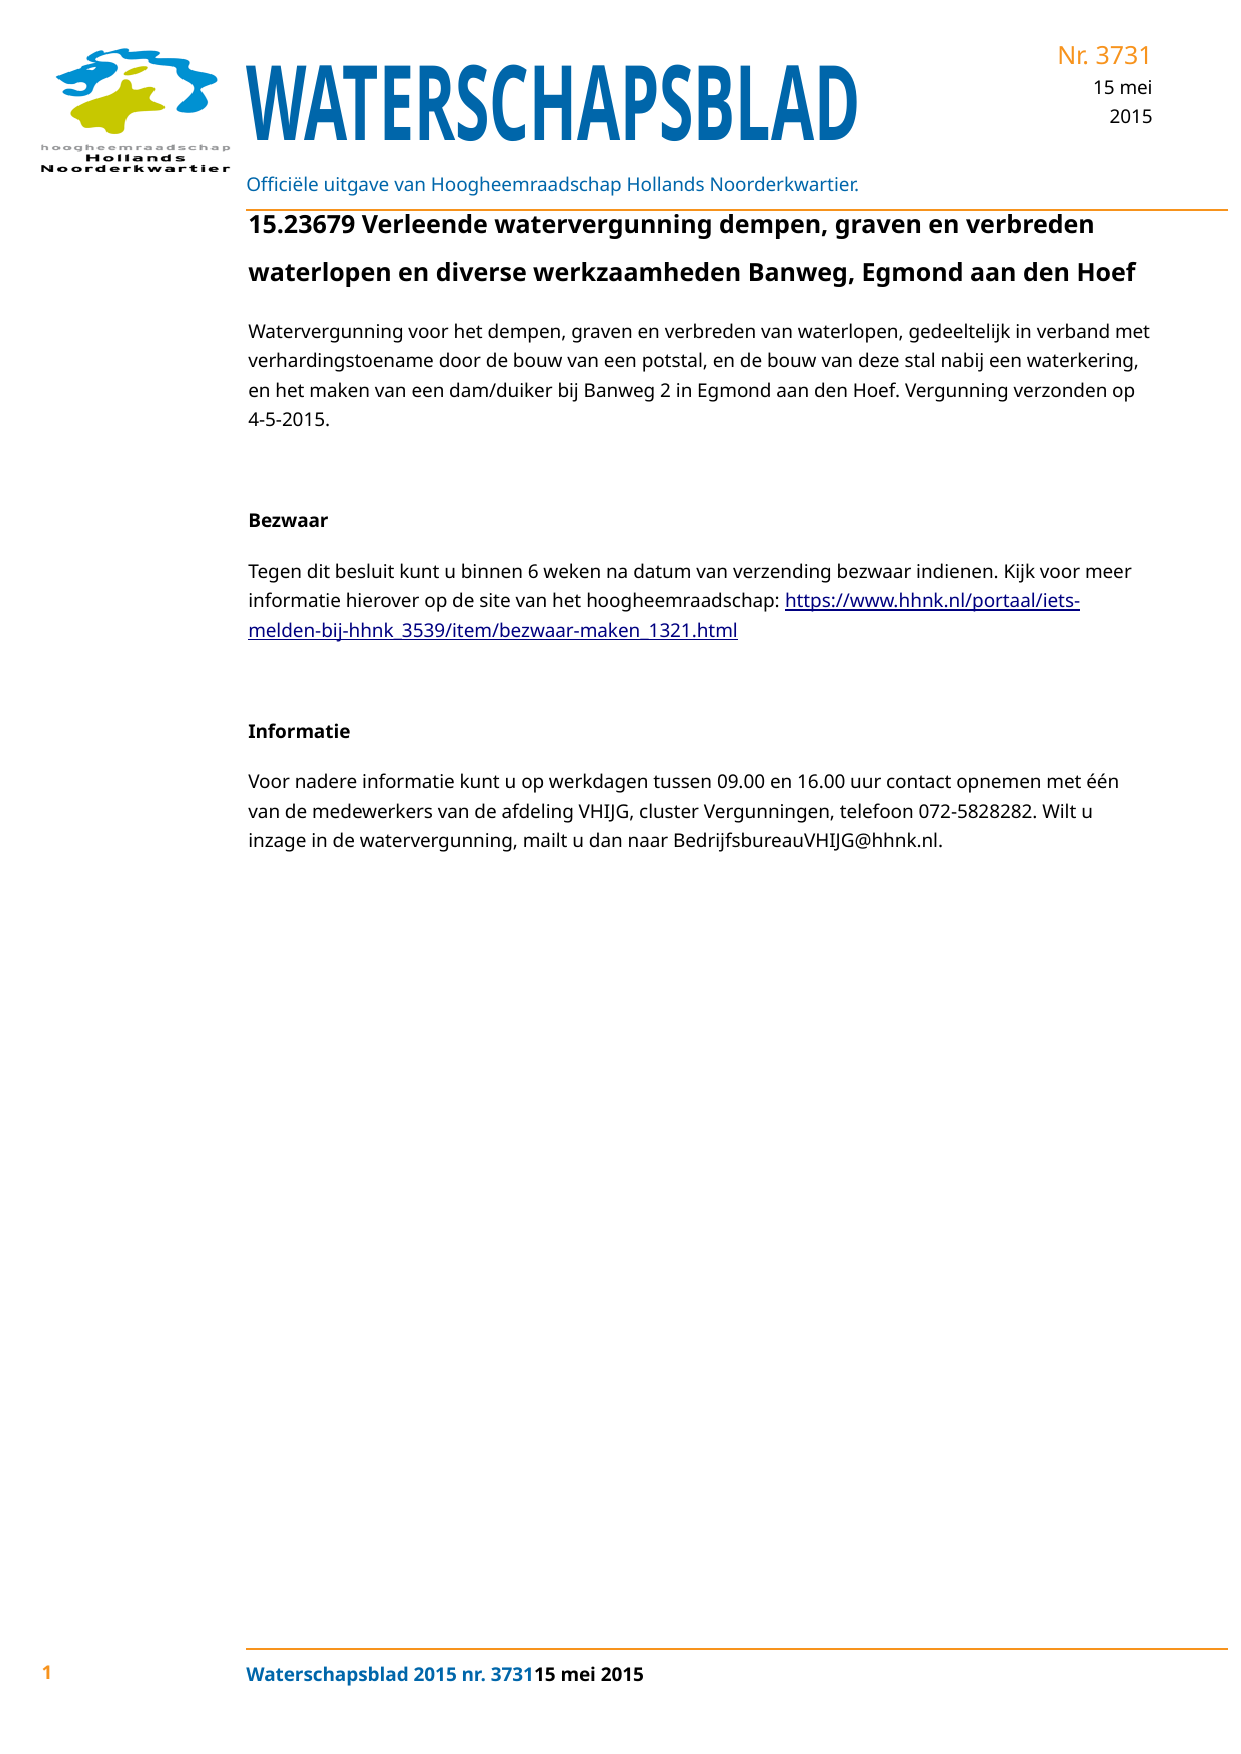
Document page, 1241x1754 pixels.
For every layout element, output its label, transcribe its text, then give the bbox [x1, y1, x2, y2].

text 15.23679 Verleende watervergunning dempen, graven en verbreden waterlopen en diverse werkzaamheden Banweg, Egmond aan den Hoef [248, 211, 1152, 288]
text Bezwaar [248, 507, 1152, 533]
text Tegen dit besluit kunt u binnen 6 weken na datum van verzending bezwaar indienen. Kijk voor meer informatie hierover op de site van het hoogheemraadschap: https://www.hhnk.nl/portaal/iets-melden-bij-hhnk_3539/item/bezwaar-maken_1321.html [248, 558, 1152, 643]
text Watervergunning voor het dempen, graven en verbreden van waterlopen, gedeeltelijk in verband met verhardingstoename door de bouw van een potstal, en de bouw van deze stal nabij een waterkering, en het maken van een dam/duiker bij Banweg 2 in Egmond aan den Hoef. Vergunning verzonden op 4-5-2015. [248, 318, 1152, 432]
text Voor nadere informatie kunt u op werkdagen tussen 09.00 en 16.00 uur contact opnemen met één van de medewerkers van de afdeling VHIJG, cluster Vergunningen, telefoon 072-5828282. Wilt u inzage in de watervergunning, mailt u dan naar BedrijfsbureauVHIJG@hhnk.nl. [248, 768, 1152, 853]
text Informatie [248, 718, 1152, 744]
picture [41, 47, 231, 172]
